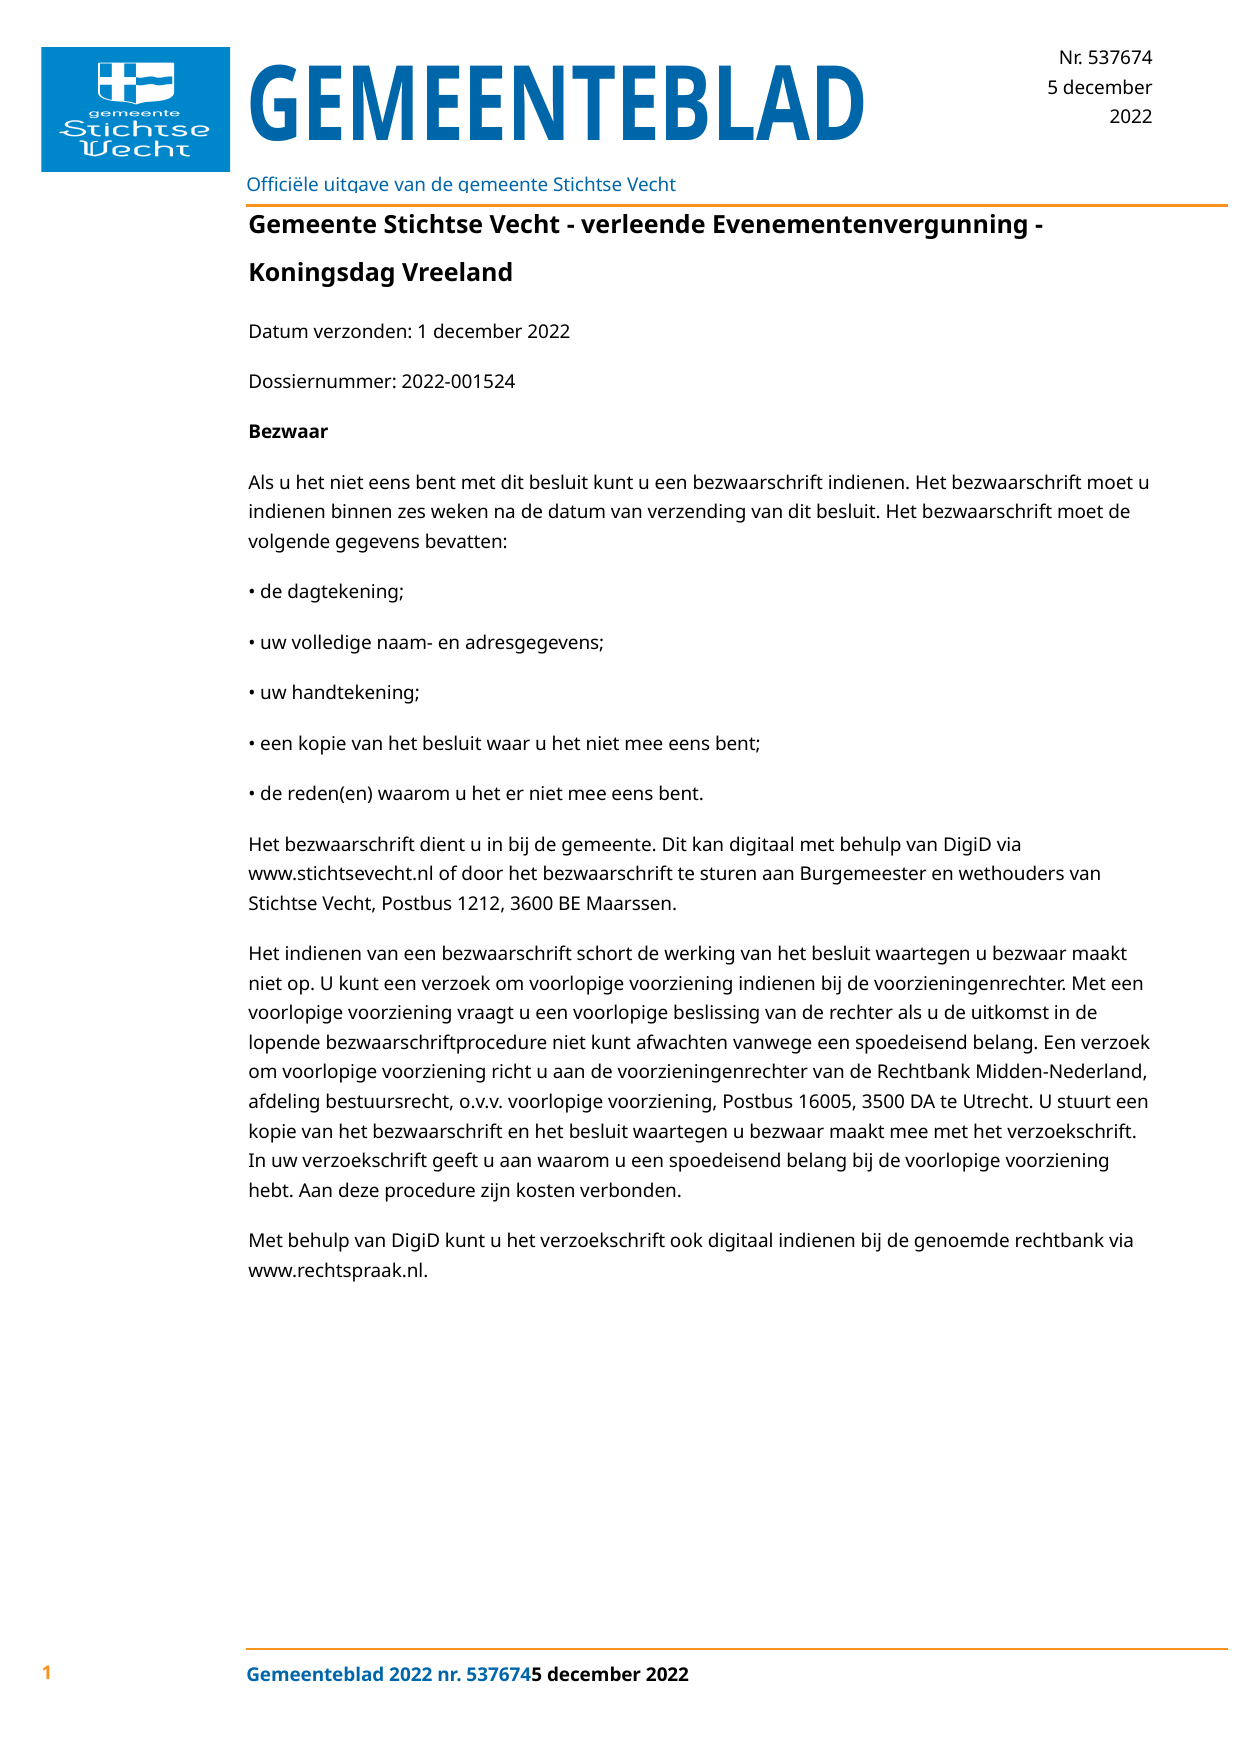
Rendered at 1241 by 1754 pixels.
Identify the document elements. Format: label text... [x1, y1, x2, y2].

text Met behulp van DigiD kunt u het verzoekschrift ook digitaal indienen bij de genoemde rechtbank via www.rechtspraak.nl. [248, 1227, 1152, 1283]
text Gemeente Stichtse Vecht - verleende Evenementenvergunning - Koningsdag Vreeland [248, 207, 1152, 288]
text • uw volledige naam- en adresgegevens; [248, 629, 1152, 655]
text • de reden(en) waarom u het er niet mee eens bent. [248, 780, 1152, 806]
picture [137, 63, 174, 103]
text Het bezwaarschrift dient u in bij de gemeente. Dit kan digitaal met behulp van DigiD via www.stichtsevecht.nl of door het bezwaarschrift te sturen aan Burgemeester en wethouders van Stichtse Vecht, Postbus 1212, 3600 BE Maarssen. [248, 831, 1152, 916]
text Als u het niet eens bent met dit besluit kunt u een bezwaarschrift indienen. Het bezwaarschrift moet u indienen binnen zes weken na de datum van verzending van dit besluit. Het bezwaarschrift moet de volgende gegevens bevatten: [248, 469, 1152, 554]
text Bezwaar [248, 419, 1152, 444]
text • een kopie van het besluit waar u het niet mee eens bent; [248, 730, 1152, 756]
text Datum verzonden: 1 december 2022 [248, 318, 1152, 344]
text • de dagtekening; [248, 579, 1152, 604]
text Het indienen van een bezwaarschrift schort de werking van het besluit waartegen u bezwaar maakt niet op. U kunt een verzoek om voorlopige voorziening indienen bij de voorzieningenrechter. Met een voorlopige voorziening vraagt u een voorlopige beslissing van de rechter als u de uitkomst in de lopende bezwaarschriftprocedure niet kunt afwachten vanwege een spoedeisend belang. Een verzoek om voorlopige voorziening richt u aan de voorzieningenrechter van de Rechtbank Midden-Nederland, afdeling bestuursrecht, o.v.v. voorlopige voorziening, Postbus 16005, 3500 DA te Utrecht. U stuurt een kopie van het bezwaarschrift en het besluit waartegen u bezwaar maakt mee met het verzoekschrift. In uw verzoekschrift geeft u aan waarom u een spoedeisend belang bij de voorlopige voorziening hebt. Aan deze procedure zijn kosten verbonden. [248, 940, 1152, 1203]
text Dossiernummer: 2022-001524 [248, 368, 1152, 394]
picture [99, 63, 135, 101]
text • uw handtekening; [248, 679, 1152, 705]
